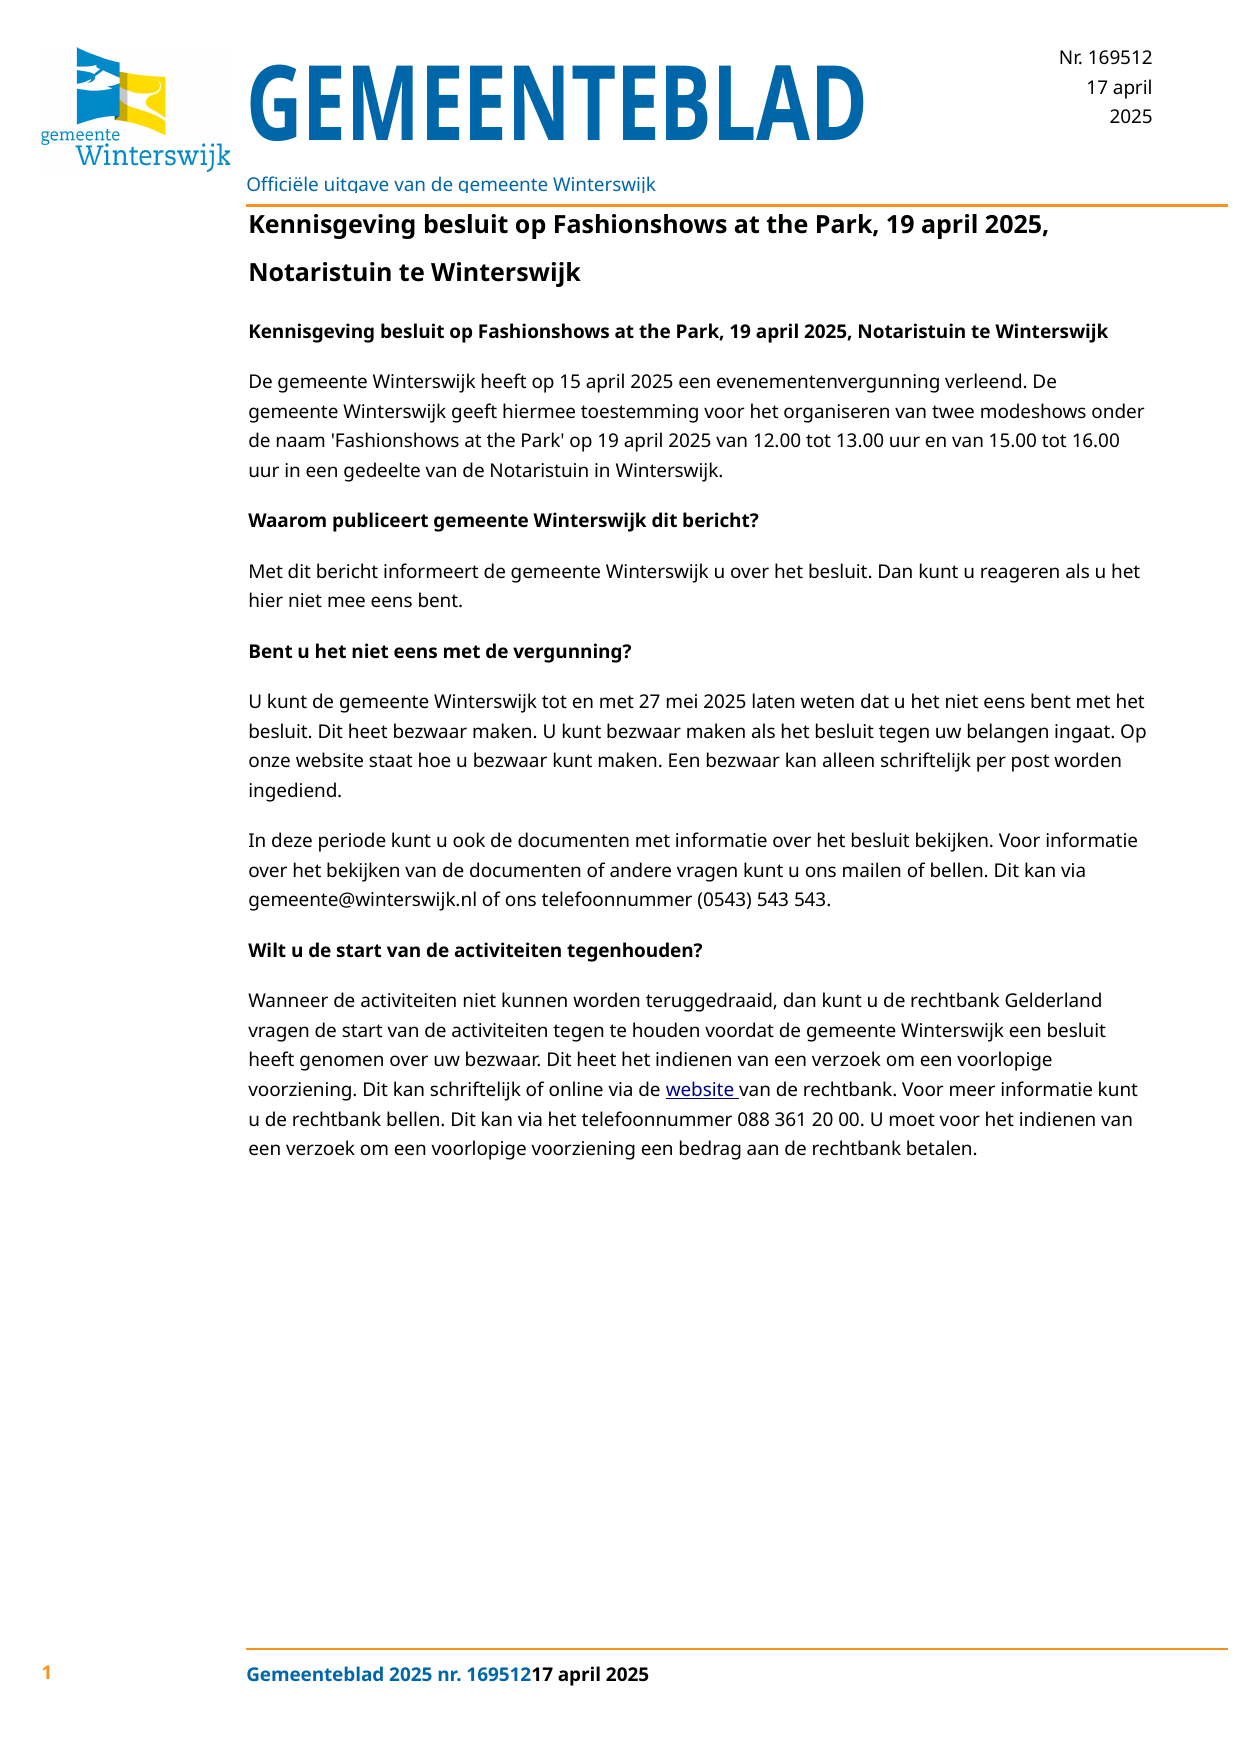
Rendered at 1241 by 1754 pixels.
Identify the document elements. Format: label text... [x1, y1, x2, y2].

text Kennisgeving besluit op Fashionshows at the Park, 19 april 2025, Notaristuin te Winterswijk [248, 207, 1152, 288]
text U kunt de gemeente Winterswijk tot en met 27 mei 2025 laten weten dat u het niet eens bent met het besluit. Dit heet bezwaar maken. U kunt bezwaar maken als het besluit tegen uw belangen ingaat. Op onze website staat hoe u bezwaar kunt maken. Een bezwaar kan alleen schriftelijk per post worden ingediend. [248, 688, 1152, 803]
text Met dit bericht informeert de gemeente Winterswijk u over het besluit. Dan kunt u reageren als u het hier niet mee eens bent. [248, 558, 1152, 613]
text Kennisgeving besluit op Fashionshows at the Park, 19 april 2025, Notaristuin te Winterswijk [248, 318, 1152, 344]
text Bent u het niet eens met de vergunning? [248, 638, 1152, 664]
text Waarom publiceert gemeente Winterswijk dit bericht? [248, 507, 1152, 533]
picture [41, 47, 231, 172]
text Wilt u de start van de activiteiten tegenhouden? [248, 937, 1152, 963]
text De gemeente Winterswijk heeft op 15 april 2025 een evenementenvergunning verleend. De gemeente Winterswijk geeft hiermee toestemming voor het organiseren van twee modeshows onder de naam 'Fashionshows at the Park' op 19 april 2025 van 12.00 tot 13.00 uur en van 15.00 tot 16.00 uur in een gedeelte van de Notaristuin in Winterswijk. [248, 368, 1152, 483]
picture [225, 153, 231, 162]
text In deze periode kunt u ook de documenten met informatie over het besluit bekijken. Voor informatie over het bekijken van de documenten of andere vragen kunt u ons mailen of bellen. Dit kan via gemeente@winterswijk.nl of ons telefoonnummer (0543) 543 543. [248, 827, 1152, 912]
text Wanneer de activiteiten niet kunnen worden teruggedraaid, dan kunt u de rechtbank Gelderland vragen de start van de activiteiten tegen te houden voordat de gemeente Winterswijk een besluit heeft genomen over uw bezwaar. Dit heet het indienen van een verzoek om een voorlopige voorziening. Dit kan schriftelijk of online via de website van de rechtbank. Voor meer informatie kunt u de rechtbank bellen. Dit kan via het telefoonnummer 088 361 20 00. U moet voor het indienen van een verzoek om een voorlopige voorziening een bedrag aan de rechtbank betalen. [248, 987, 1152, 1161]
